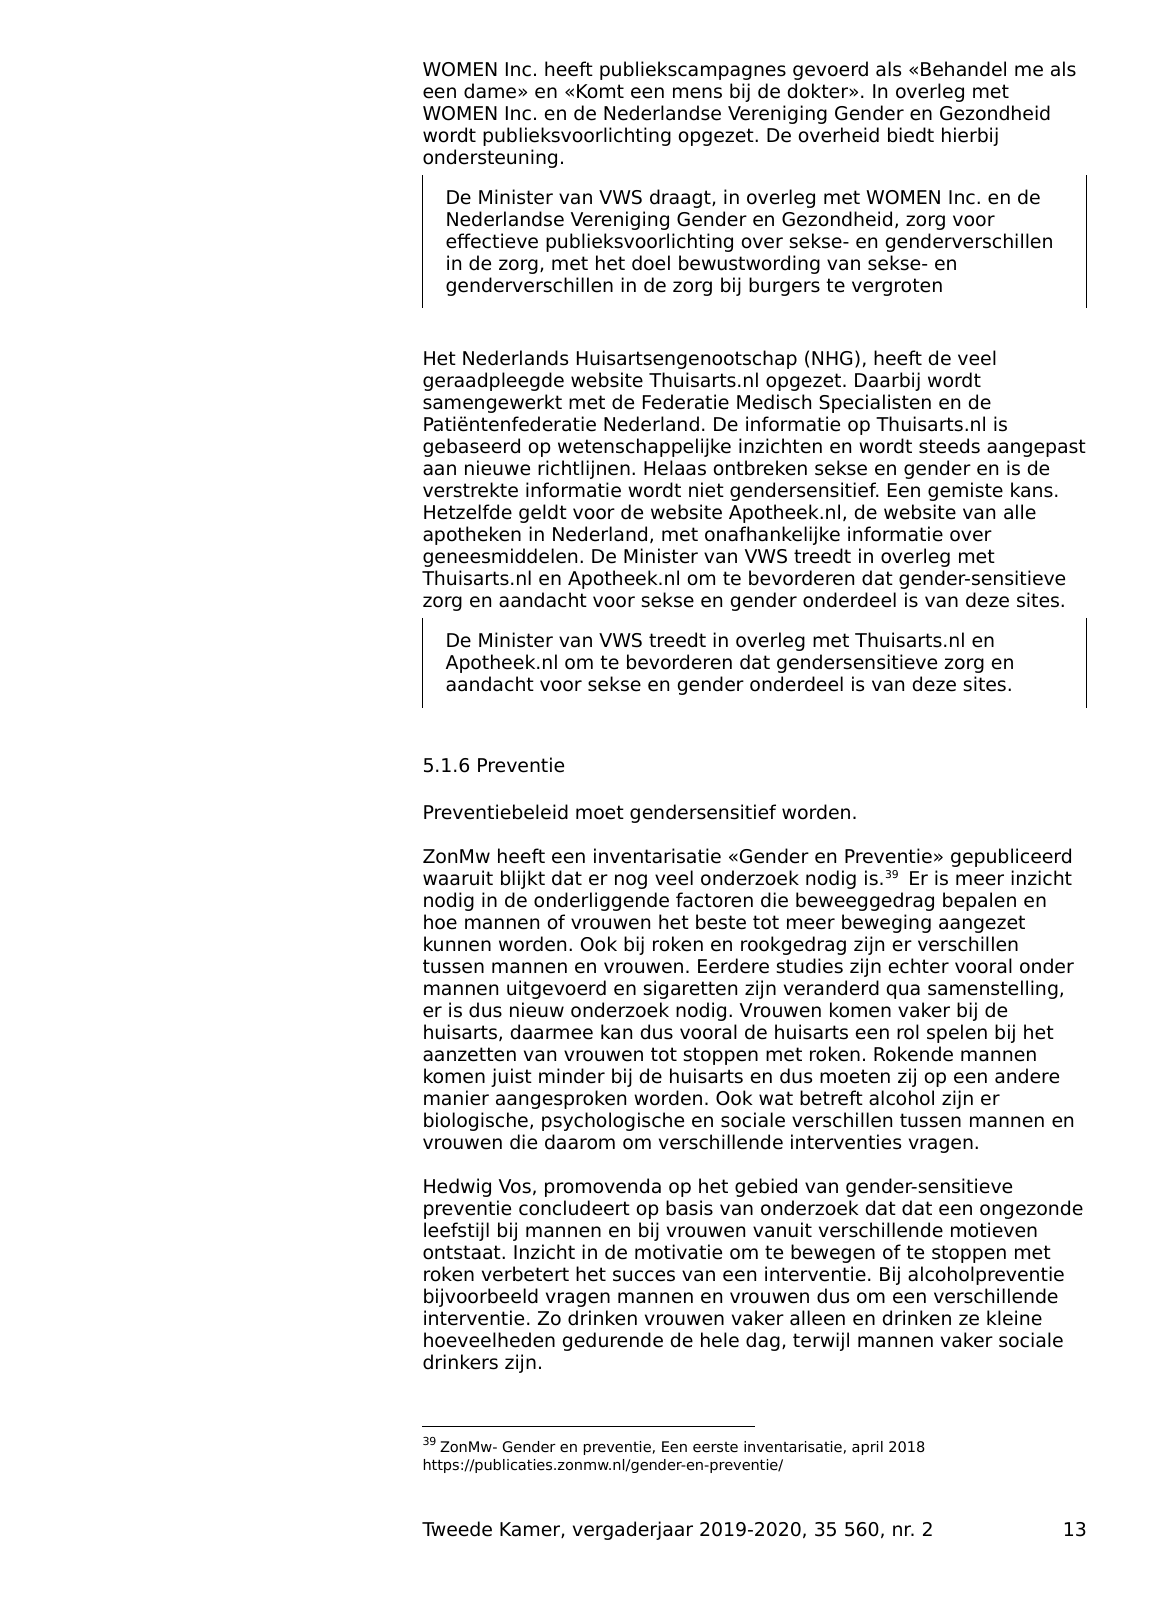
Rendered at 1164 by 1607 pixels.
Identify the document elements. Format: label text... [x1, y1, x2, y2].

text Het Nederlands Huisartsengenootschap (NHG), heeft de veel geraadpleegde website Thuisarts.nl opgezet. Daarbij wordt samengewerkt met de Federatie Medisch Specialisten en de Patiëntenfederatie Nederland. De informatie op Thuisarts.nl is gebaseerd op wetenschappelijke inzichten en wordt steeds aangepast aan nieuwe richtlijnen. Helaas ontbreken sekse en gender en is de verstrekte informatie wordt niet gendersensitief. Een gemiste kans. Hetzelfde geldt voor de website Apotheek.nl, de website van alle apotheken in Nederland, met onafhankelijke informatie over geneesmiddelen. De Minister van VWS treedt in overleg met Thuisarts.nl en Apotheek.nl om te bevorderen dat gender-sensitieve zorg en aandacht voor sekse en gender onderdeel is van deze sites. [422, 348, 1087, 612]
text ZonMw- Gender en preventie, Een eerste inventarisatie, april 2018 [422, 1435, 1087, 1457]
text Hedwig Vos, promovenda op het gebied van gender-sensitieve preventie concludeert op basis van onderzoek dat dat een ongezonde leefstijl bij mannen en bij vrouwen vanuit verschillende motieven ontstaat. Inzicht in de motivatie om te bewegen of te stoppen met roken verbetert het succes van een interventie. Bij alcoholpreventie bijvoorbeeld vragen mannen en vrouwen dus om een verschillende interventie. Zo drinken vrouwen vaker alleen en drinken ze kleine hoeveelheden gedurende de hele dag, terwijl mannen vaker sociale drinkers zijn. [422, 1176, 1087, 1374]
text https://publicaties.zonmw.nl/gender-en-preventie/ [422, 1457, 1087, 1474]
table_header De Minister van VWS treedt in overleg met Thuisarts.nl en Apotheek.nl om te bevorderen dat gendersensitieve zorg en aandacht voor sekse en gender onderdeel is van deze sites. [423, 618, 1086, 707]
text Preventiebeleid moet gendersensitief worden. [422, 802, 1087, 824]
table_header De Minister van VWS draagt, in overleg met WOMEN Inc. en de Nederlandse Vereniging Gender en Gezondheid, zorg voor effectieve publieksvoorlichting over sekse- en genderverschillen in de zorg, met het doel bewustwording van sekse- en genderverschillen in de zorg bij burgers te vergroten [423, 175, 1086, 308]
subtitle 5.1.6 Preventie [422, 755, 1087, 777]
text ZonMw heeft een inventarisatie «Gender en Preventie» gepubliceerd waaruit blijkt dat er nog veel onderzoek nodig is. Er is meer inzicht nodig in de onderliggende factoren die beweeggedrag bepalen en hoe mannen of vrouwen het beste tot meer beweging aangezet kunnen worden. Ook bij roken en rookgedrag zijn er verschillen tussen mannen en vrouwen. Eerdere studies zijn echter vooral onder mannen uitgevoerd en sigaretten zijn veranderd qua samenstelling, er is dus nieuw onderzoek nodig. Vrouwen komen vaker bij de huisarts, daarmee kan dus vooral de huisarts een rol spelen bij het aanzetten van vrouwen tot stoppen met roken. Rokende mannen komen juist minder bij de huisarts en dus moeten zij op een andere manier aangesproken worden. Ook wat betreft alcohol zijn er biologische, psychologische en sociale verschillen tussen mannen en vrouwen die daarom om verschillende interventies vragen. [422, 846, 1087, 1154]
text WOMEN Inc. heeft publiekscampagnes gevoerd als «Behandel me als een dame» en «Komt een mens bij de dokter». In overleg met WOMEN Inc. en de Nederlandse Vereniging Gender en Gezondheid wordt publieksvoorlichting opgezet. De overheid biedt hierbij ondersteuning. [422, 59, 1087, 169]
